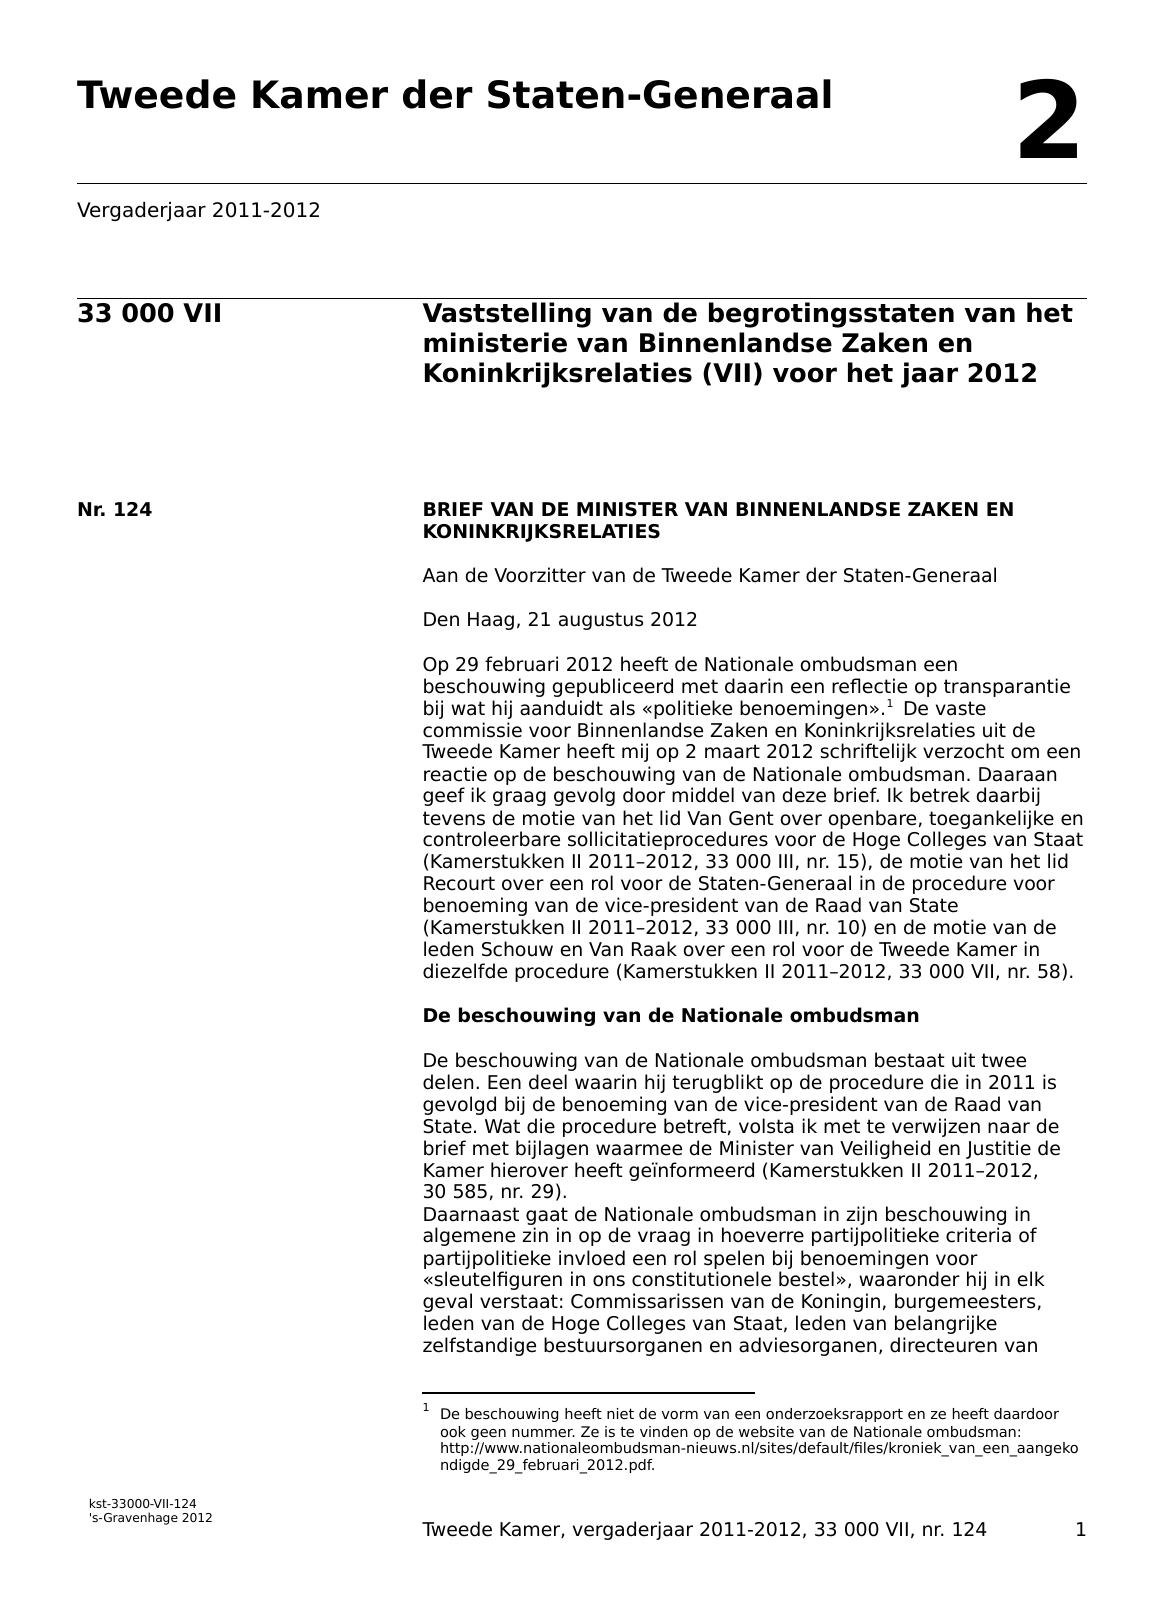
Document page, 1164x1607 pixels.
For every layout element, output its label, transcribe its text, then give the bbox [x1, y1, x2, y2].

text Den Haag, 21 augustus 2012 [422, 609, 1087, 631]
table_header 2 [886, 59, 1087, 183]
text De beschouwing van de Nationale ombudsman bestaat uit twee delen. Een deel waarin hij terugblikt op de procedure die in 2011 is gevolgd bij de benoeming van de vice-president van de Raad van State. Wat die procedure betreft, volsta ik met te verwijzen naar de brief met bijlagen waarmee de Minister van Veiligheid en Justitie de Kamer hierover heeft geïnformeerd (Kamerstukken II 2011–2012, 30 585, nr. 29). [422, 1049, 1087, 1203]
table_cell Vergaderjaar 2011-2012 [77, 184, 1087, 298]
subtitle 33 000 VII Vaststelling van de begrotingsstaten van het ministerie van Binnenlandse Zaken en Koninkrijksrelaties (VII) voor het jaar 2012 [77, 299, 1087, 388]
table_header Tweede Kamer der Staten-Generaal [77, 59, 886, 183]
text Op 29 februari 2012 heeft de Nationale ombudsman een beschouwing gepubliceerd met daarin een reflectie op transparantie bij wat hij aanduidt als «politieke benoemingen». De vaste commissie voor Binnenlandse Zaken en Koninkrijksrelaties uit de Tweede Kamer heeft mij op 2 maart 2012 schriftelijk verzocht om een reactie op de beschouwing van de Nationale ombudsman. Daaraan geef ik graag gevolg door middel van deze brief. Ik betrek daarbij tevens de motie van het lid Van Gent over openbare, toegankelijke en controleerbare sollicitatieprocedures voor de Hoge Colleges van Staat (Kamerstukken II 2011–2012, 33 000 III, nr. 15), de motie van het lid Recourt over een rol voor de Staten-Generaal in de procedure voor benoeming van de vice-president van de Raad van State (Kamerstukken II 2011–2012, 33 000 III, nr. 10) en de motie van de leden Schouw en Van Raak over een rol voor de Tweede Kamer in diezelfde procedure (Kamerstukken II 2011–2012, 33 000 VII, nr. 58). [422, 653, 1087, 983]
text De beschouwing heeft niet de vorm van een onderzoeksrapport en ze heeft daardoor ook geen nummer. Ze is te vinden op de website van de Nationale ombudsman: http://www.nationaleombudsman-nieuws.nl/sites/default/files/kroniek_van_een_aangekondigde_29_februari_2012.pdf. [422, 1402, 1087, 1474]
text 's-Gravenhage 2012 [88, 1511, 323, 1525]
text Daarnaast gaat de Nationale ombudsman in zijn beschouwing in algemene zin in op de vraag in hoeverre partijpolitieke criteria of partijpolitieke invloed een rol spelen bij benoemingen voor «sleutelfiguren in ons constitutionele bestel», waaronder hij in elk geval verstaat: Commissarissen van de Koningin, burgemeesters, leden van de Hoge Colleges van Staat, leden van belangrijke zelfstandige bestuursorganen en adviesorganen, directeuren van [422, 1203, 1087, 1357]
text Aan de Voorzitter van de Tweede Kamer der Staten-Generaal [422, 565, 1087, 587]
subtitle Nr. 124 BRIEF VAN DE MINISTER VAN BINNENLANDSE ZAKEN EN KONINKRIJKSRELATIES [77, 499, 1087, 543]
text kst-33000-VII-124 [88, 1497, 323, 1511]
subtitle De beschouwing van de Nationale ombudsman [422, 1005, 1087, 1027]
